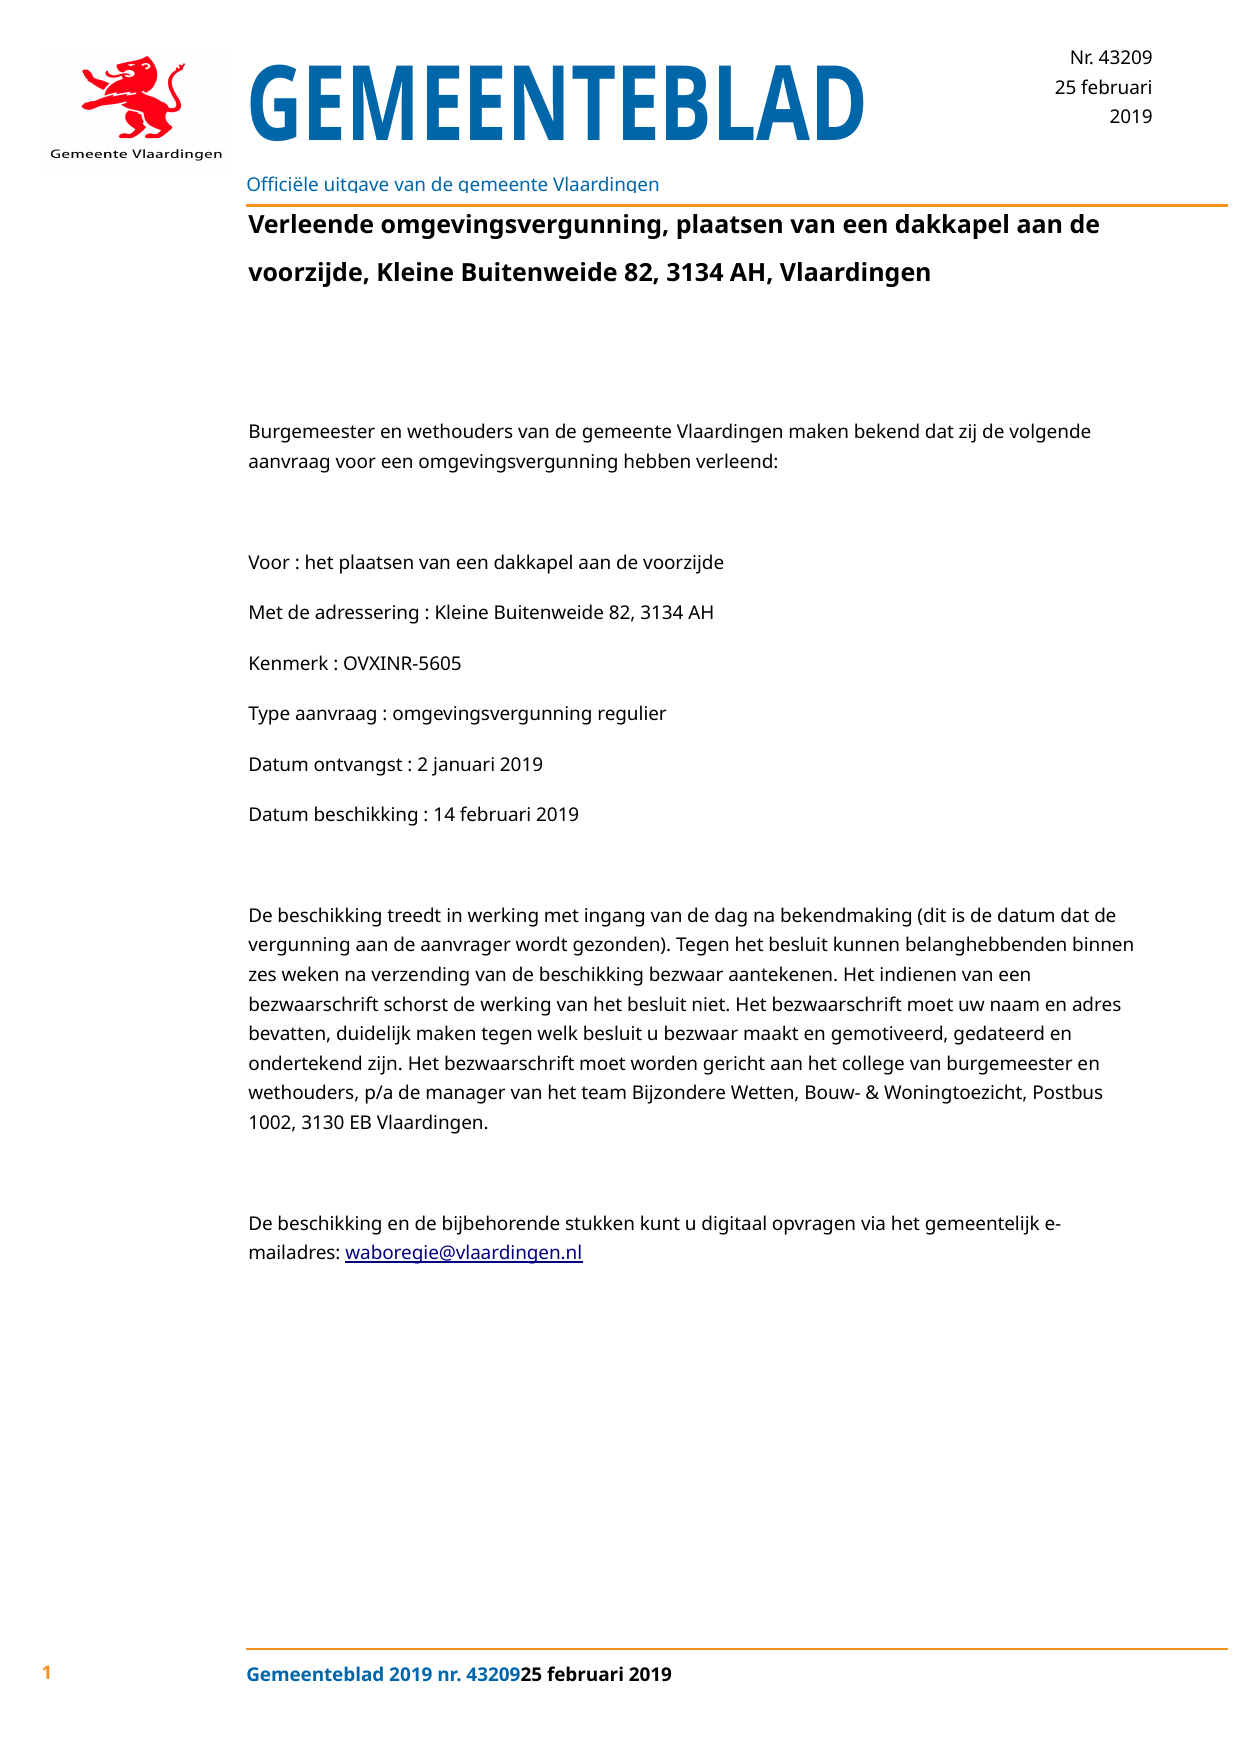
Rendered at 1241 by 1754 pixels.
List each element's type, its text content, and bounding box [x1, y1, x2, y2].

text Datum beschikking : 14 februari 2019 [248, 801, 1152, 827]
text De beschikking en de bijbehorende stukken kunt u digitaal opvragen via het gemeentelijk e-mailadres: waboregie@vlaardingen.nl [248, 1210, 1152, 1265]
picture [41, 47, 231, 172]
text Datum ontvangst : 2 januari 2019 [248, 751, 1152, 777]
text Voor : het plaatsen van een dakkapel aan de voorzijde [248, 549, 1152, 575]
text De beschikking treedt in werking met ingang van de dag na bekendmaking (dit is de datum dat de vergunning aan de aanvrager wordt gezonden). Tegen het besluit kunnen belanghebbenden binnen zes weken na verzending van de beschikking bezwaar aantekenen. Het indienen van een bezwaarschrift schorst de werking van het besluit niet. Het bezwaarschrift moet uw naam en adres bevatten, duidelijk maken tegen welk besluit u bezwaar maakt en gemotiveerd, gedateerd en ondertekend zijn. Het bezwaarschrift moet worden gericht aan het college van burgemeester en wethouders, p/a de manager van het team Bijzondere Wetten, Bouw- & Woningtoezicht, Postbus 1002, 3130 EB Vlaardingen. [248, 902, 1152, 1135]
text Type aanvraag : omgevingsvergunning regulier [248, 700, 1152, 726]
text Verleende omgevingsvergunning, plaatsen van een dakkapel aan de voorzijde, Kleine Buitenweide 82, 3134 AH, Vlaardingen [248, 207, 1152, 288]
text Kenmerk : OVXINR-5605 [248, 650, 1152, 676]
text Burgemeester en wethouders van de gemeente Vlaardingen maken bekend dat zij de volgende aanvraag voor een omgevingsvergunning hebben verleend: [248, 419, 1152, 474]
text Met de adressering : Kleine Buitenweide 82, 3134 AH [248, 599, 1152, 625]
